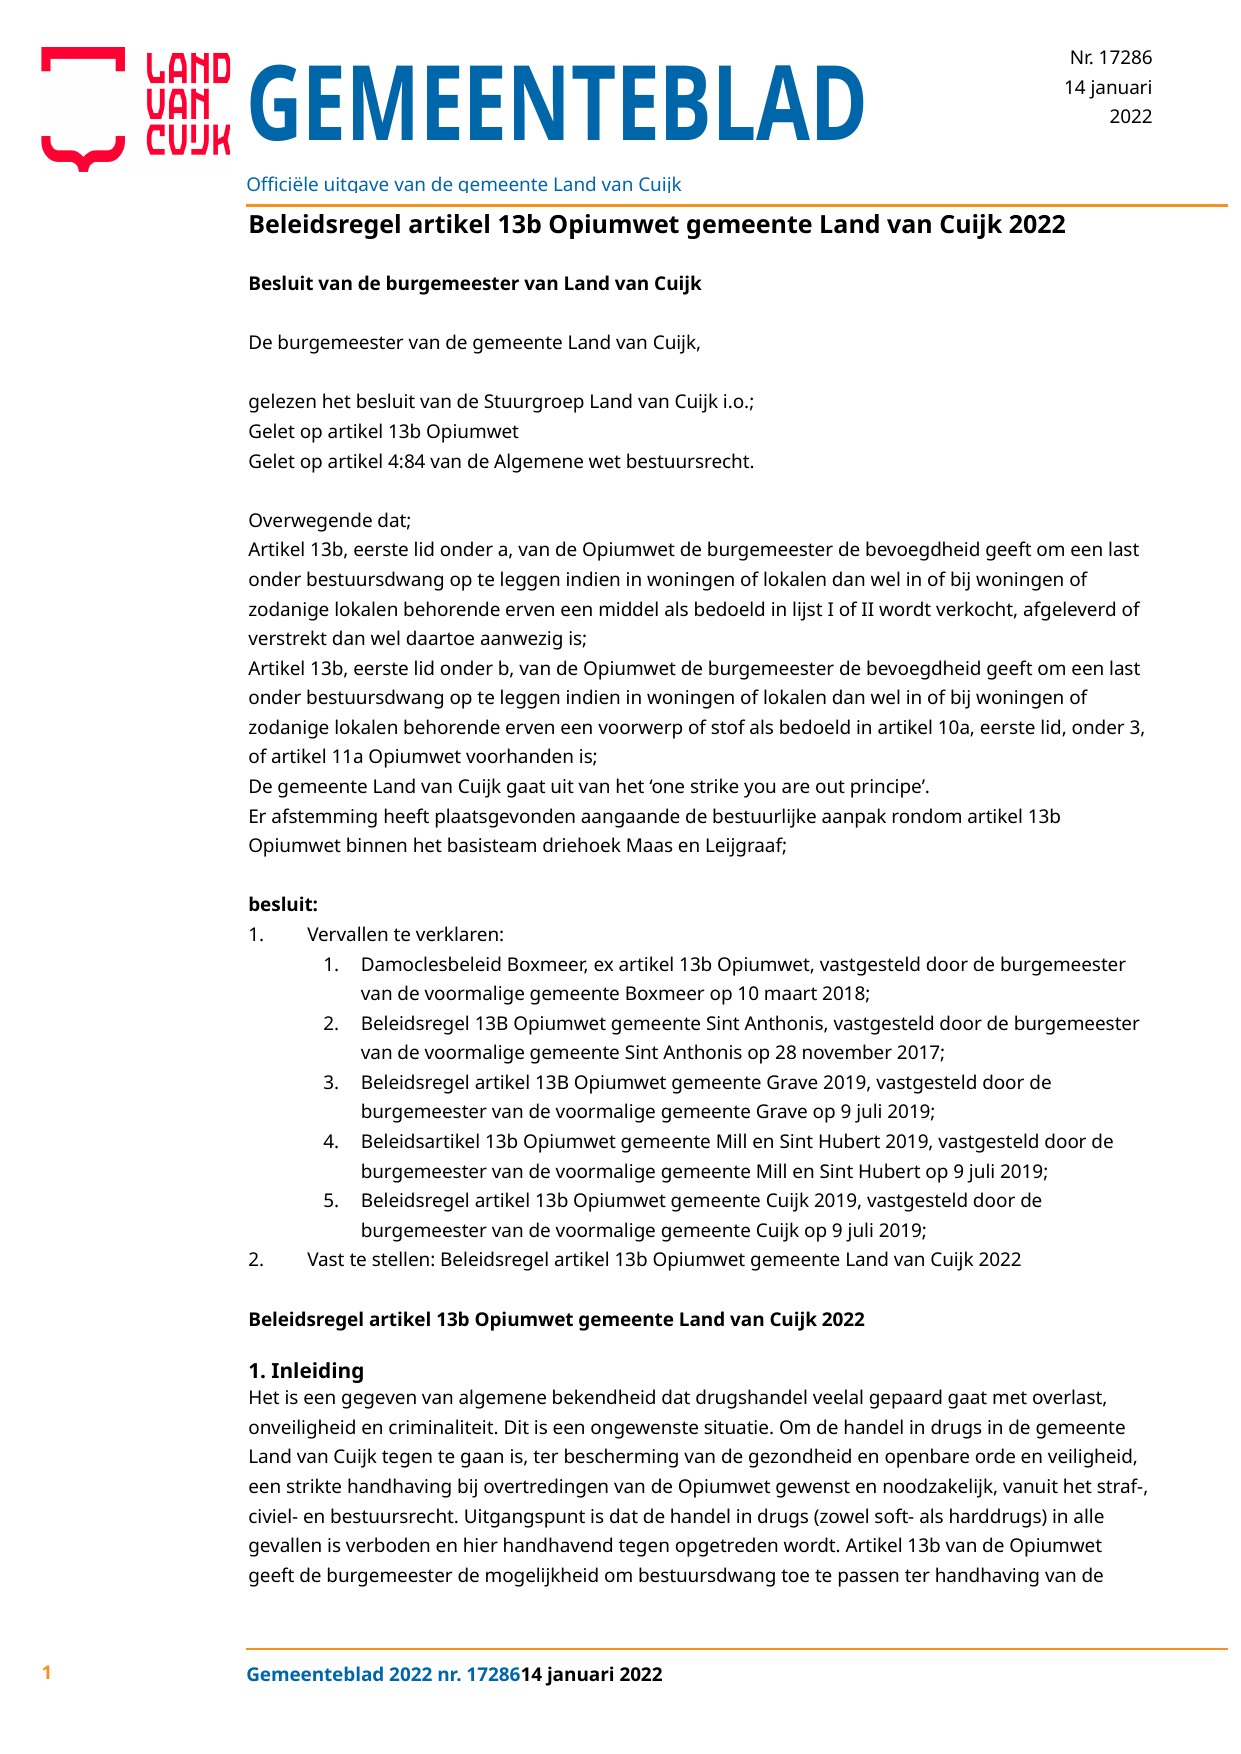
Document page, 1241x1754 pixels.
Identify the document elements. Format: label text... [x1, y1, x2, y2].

text Gelet op artikel 13b Opiumwet [248, 418, 1152, 444]
text De gemeente Land van Cuijk gaat uit van het ‘one strike you are out principe’. [248, 773, 1152, 799]
text Artikel 13b, eerste lid onder b, van de Opiumwet de burgemeester de bevoegdheid geeft om een last onder bestuursdwang op te leggen indien in woningen of lokalen dan wel in of bij woningen of zodanige lokalen behorende erven een voorwerp of stof als bedoeld in artikel 10a, eerste lid, onder 3, of artikel 11a Opiumwet voorhanden is; [248, 655, 1152, 769]
text Gelet op artikel 4:84 van de Algemene wet bestuursrecht. [248, 448, 1152, 473]
text Overwegende dat; [248, 507, 1152, 533]
text De burgemeester van de gemeente Land van Cuijk, [248, 329, 1152, 355]
text Het is een gegeven van algemene bekendheid dat drugshandel veelal gepaard gaat met overlast, onveiligheid en criminaliteit. Dit is een ongewenste situatie. Om de handel in drugs in de gemeente Land van Cuijk tegen te gaan is, ter bescherming van de gezondheid en openbare orde en veiligheid, een strikte handhaving bij overtredingen van de Opiumwet gewenst en noodzakelijk, vanuit het straf-, civiel- en bestuursrecht. Uitgangspunt is dat de handel in drugs (zowel soft- als harddrugs) in alle gevallen is verboden en hier handhavend tegen opgetreden wordt. Artikel 13b van de Opiumwet geeft de burgemeester de mogelijkheid om bestuursdwang toe te passen ter handhaving van de [248, 1384, 1152, 1588]
picture [41, 47, 231, 172]
text Artikel 13b, eerste lid onder a, van de Opiumwet de burgemeester de bevoegdheid geeft om een last onder bestuursdwang op te leggen indien in woningen of lokalen dan wel in of bij woningen of zodanige lokalen behorende erven een middel als bedoeld in lijst I of II wordt verkocht, afgeleverd of verstrekt dan wel daartoe aanwezig is; [248, 537, 1152, 651]
list Damoclesbeleid Boxmeer, ex artikel 13b Opiumwet, vastgesteld door de burgemeester van de voormalige gemeente Boxmeer op 10 maart 2018; [323, 951, 1152, 1006]
text Besluit van de burgemeester van Land van Cuijk [248, 270, 1152, 296]
list Beleidsregel 13B Opiumwet gemeente Sint Anthonis, vastgesteld door de burgemeester van de voormalige gemeente Sint Anthonis op 28 november 2017; [323, 1010, 1152, 1065]
list Beleidsregel artikel 13b Opiumwet gemeente Cuijk 2019, vastgesteld door de burgemeester van de voormalige gemeente Cuijk op 9 juli 2019; [323, 1187, 1152, 1243]
text besluit: [248, 892, 1152, 917]
text Er afstemming heeft plaatsgevonden aangaande de bestuurlijke aanpak rondom artikel 13b Opiumwet binnen het basisteam driehoek Maas en Leijgraaf; [248, 803, 1152, 858]
text Beleidsregel artikel 13b Opiumwet gemeente Land van Cuijk 2022 [248, 1306, 1152, 1331]
list Vast te stellen: Beleidsregel artikel 13b Opiumwet gemeente Land van Cuijk 2022 [248, 1247, 1152, 1272]
text gelezen het besluit van de Stuurgroep Land van Cuijk i.o.; [248, 389, 1152, 414]
list Vervallen te verklaren: [248, 921, 1152, 947]
list Beleidsregel artikel 13B Opiumwet gemeente Grave 2019, vastgesteld door de burgemeester van de voormalige gemeente Grave op 9 juli 2019; [323, 1069, 1152, 1124]
list Beleidsartikel 13b Opiumwet gemeente Mill en Sint Hubert 2019, vastgesteld door de burgemeester van de voormalige gemeente Mill en Sint Hubert op 9 juli 2019; [323, 1128, 1152, 1183]
text Beleidsregel artikel 13b Opiumwet gemeente Land van Cuijk 2022 [248, 207, 1152, 241]
text 1. Inleiding [248, 1356, 1152, 1384]
